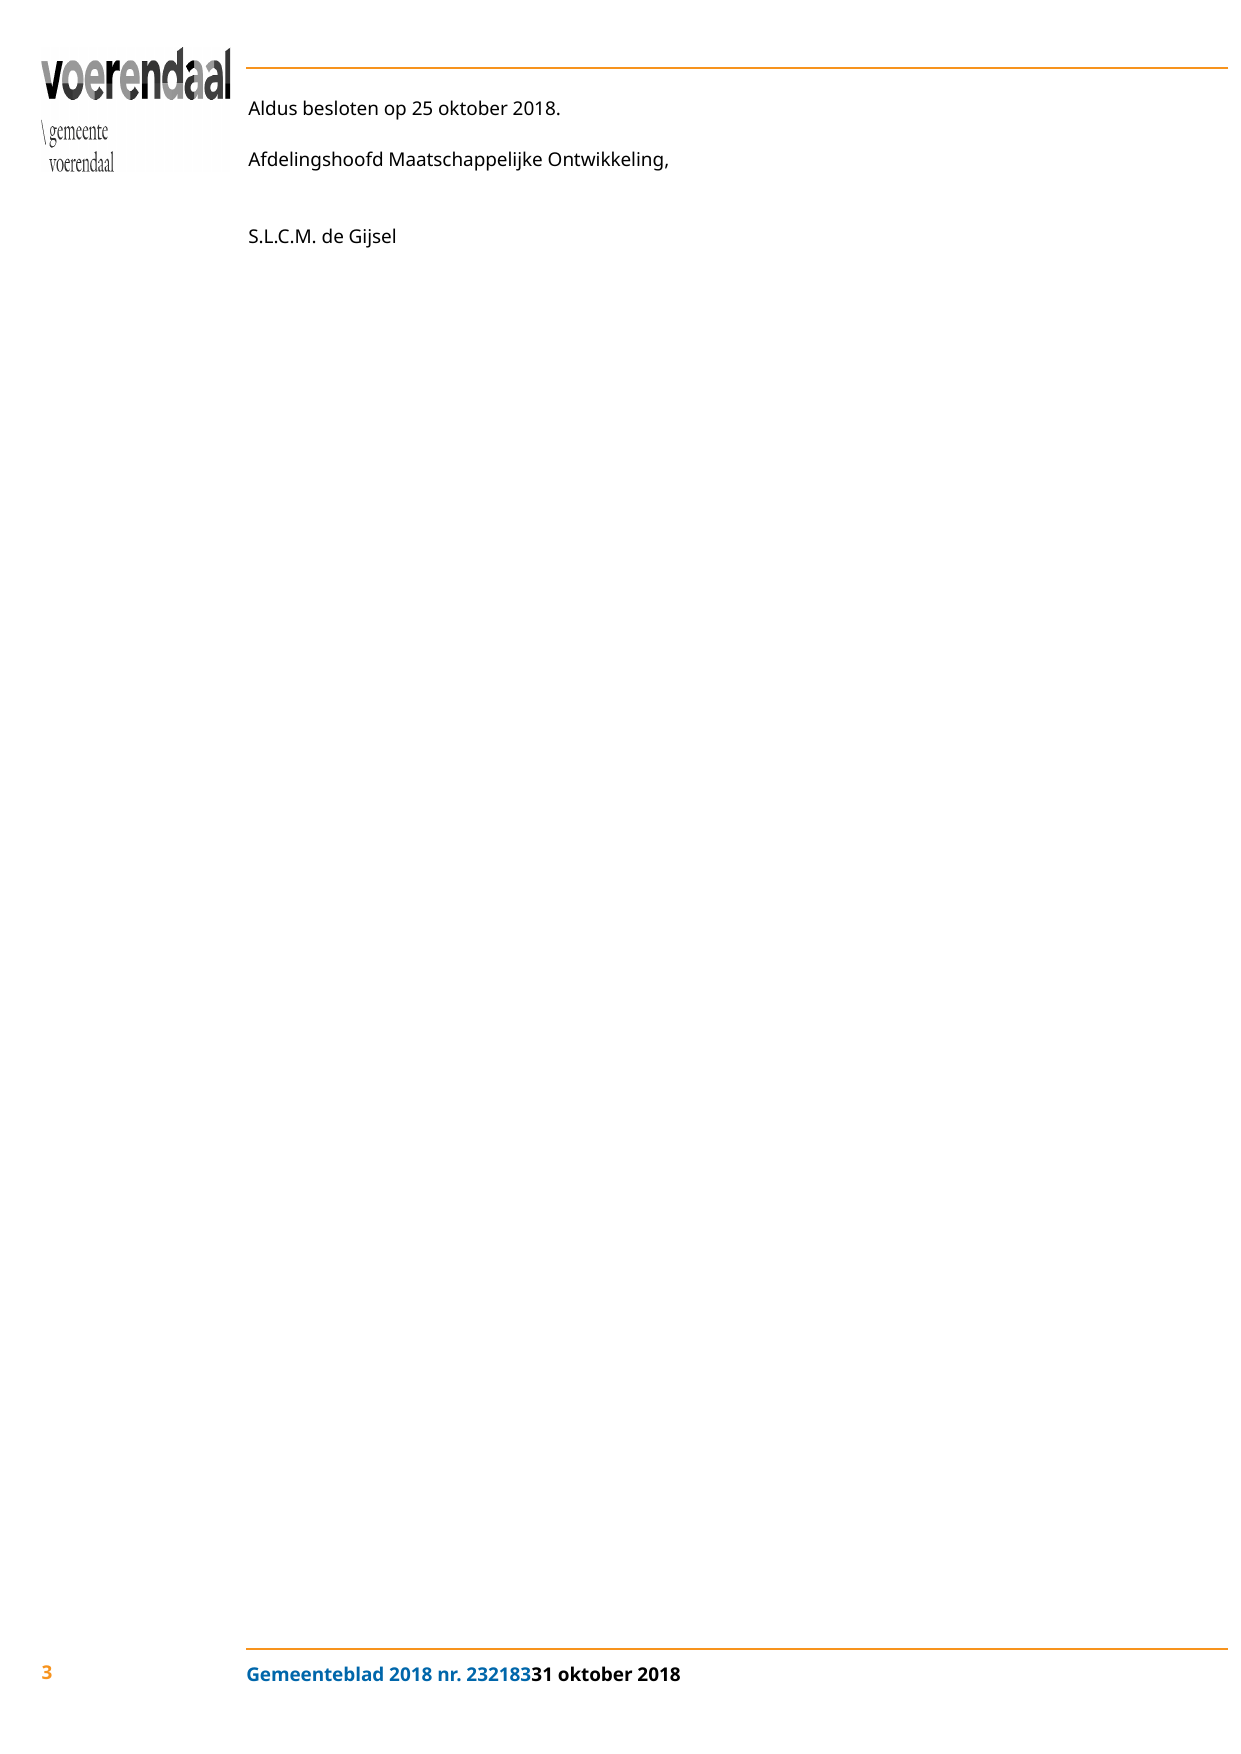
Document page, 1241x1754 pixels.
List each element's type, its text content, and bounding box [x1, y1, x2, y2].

text Afdelingshoofd Maatschappelijke Ontwikkeling, [248, 146, 1152, 172]
text Aldus besloten op 25 oktober 2018. [248, 95, 1152, 121]
text S.L.C.M. de Gijsel [248, 223, 1152, 249]
picture [41, 47, 231, 172]
